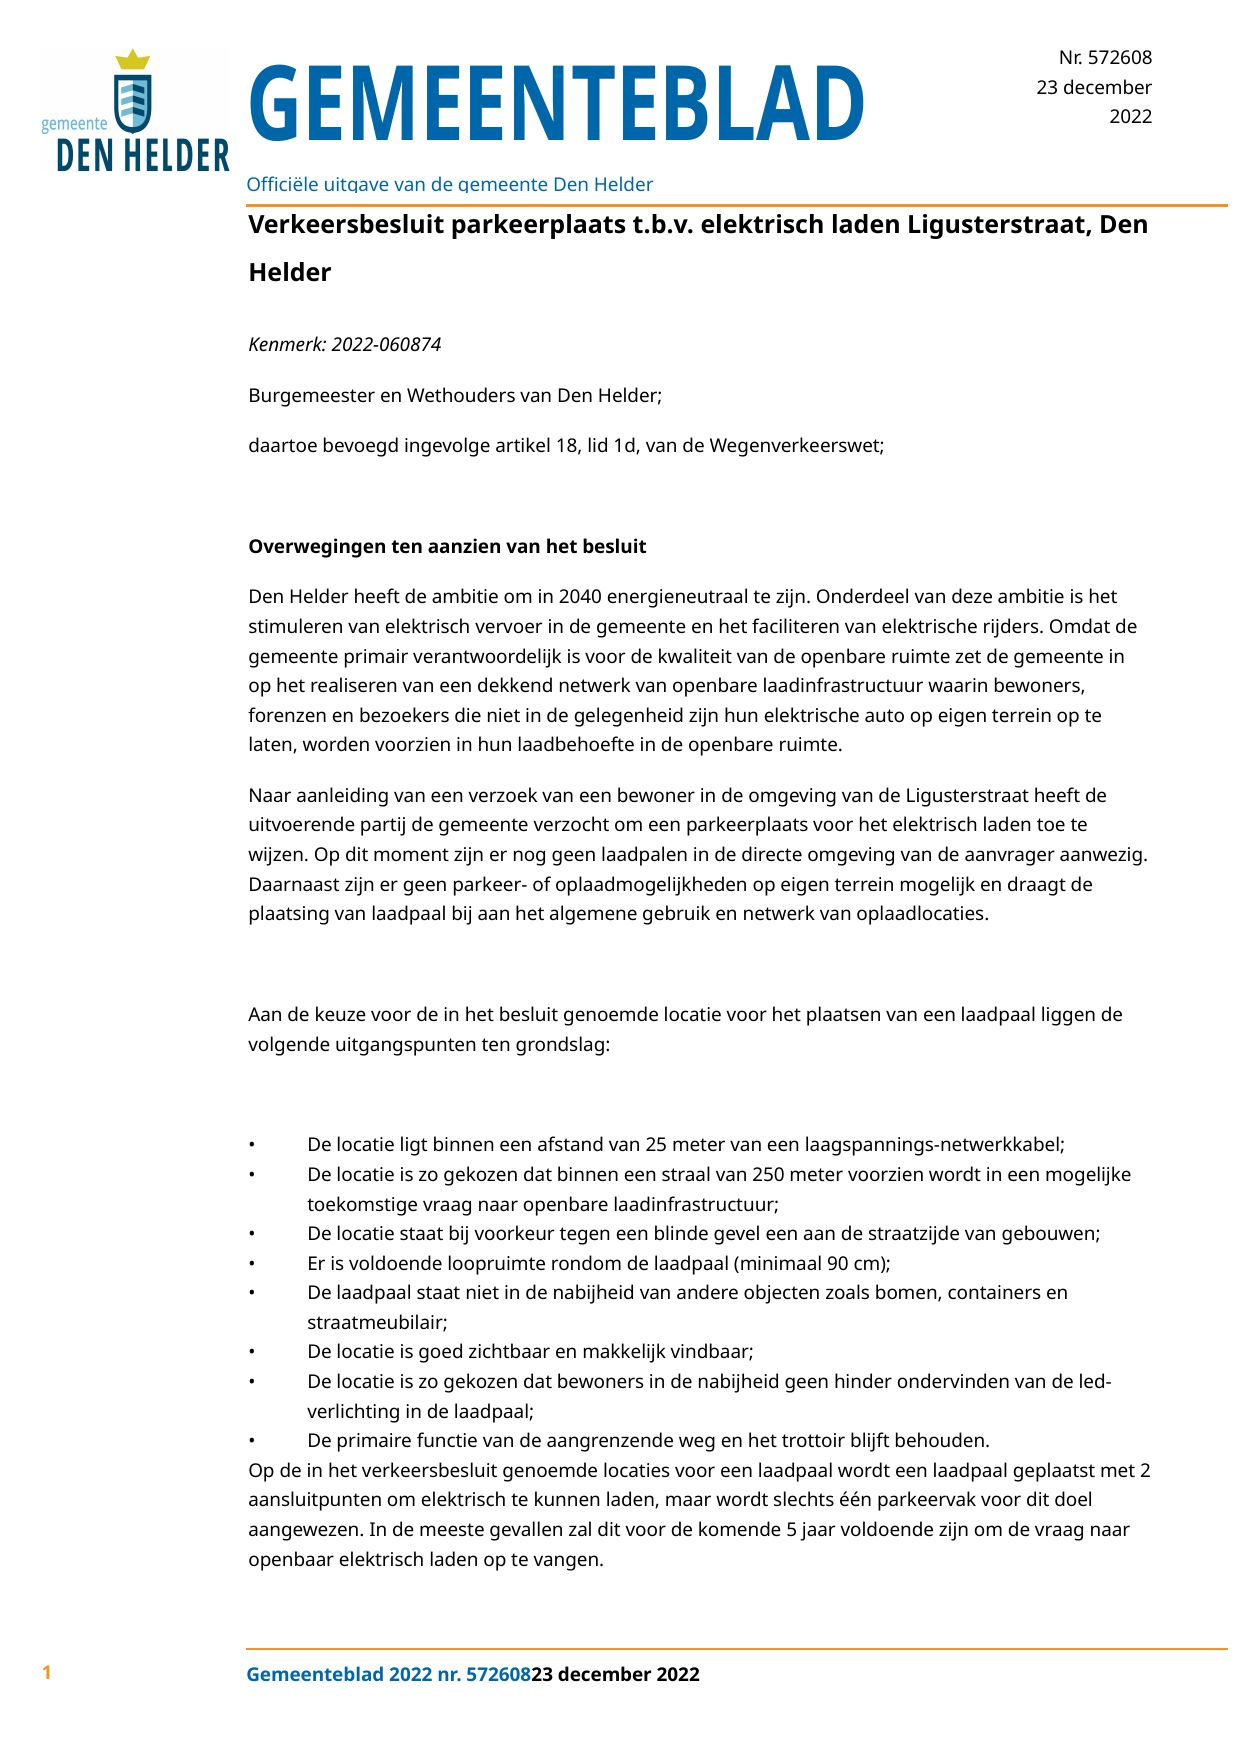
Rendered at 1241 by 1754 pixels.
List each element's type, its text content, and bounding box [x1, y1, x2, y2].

list De locatie is zo gekozen dat bewoners in de nabijheid geen hinder ondervinden van de led-verlichting in de laadpaal; [248, 1368, 1152, 1423]
picture [100, 154, 106, 172]
list De locatie is zo gekozen dat binnen een straal van 250 meter voorzien wordt in een mogelijke toekomstige vraag naar openbare laadinfrastructuur; [248, 1161, 1152, 1216]
picture [63, 144, 68, 165]
list De laadpaal staat niet in de nabijheid van andere objecten zoals bomen, containers en straatmeubilair; [248, 1279, 1152, 1335]
text Aan de keuze voor de in het besluit genoemde locatie voor het plaatsen van een laadpaal liggen de volgende uitgangspunten ten grondslag: [248, 1001, 1152, 1056]
text Verkeersbesluit parkeerplaats t.b.v. elektrisch laden Ligusterstraat, Den Helder [248, 207, 1152, 288]
list De locatie is goed zichtbaar en makkelijk vindbaar; [248, 1339, 1152, 1364]
picture [220, 160, 224, 172]
list De locatie staat bij voorkeur tegen een blinde gevel een aan de straatzijde van gebouwen; [248, 1220, 1152, 1246]
list De locatie ligt binnen een afstand van 25 meter van een laagspannings-netwerkkabel; [248, 1132, 1152, 1157]
text Den Helder heeft de ambitie om in 2040 energieneutraal te zijn. Onderdeel van deze ambitie is het stimuleren van elektrisch vervoer in de gemeente en het faciliteren van elektrische rijders. Omdat de gemeente primair verantwoordelijk is voor de kwaliteit van de openbare ruimte zet de gemeente in op het realiseren van een dekkend netwerk van openbare laadinfrastructuur waarin bewoners, forenzen en bezoekers die niet in de gelegenheid zijn hun elektrische auto op eigen terrein op te laten, worden voorzien in hun laadbehoefte in de openbare ruimte. [248, 584, 1152, 757]
text Op de in het verkeersbesluit genoemde locaties voor een laadpaal wordt een laadpaal geplaatst met 2 aansluitpunten om elektrisch te kunnen laden, maar wordt slechts één parkeervak voor dit doel aangewezen. In de meeste gevallen zal dit voor de komende 5 jaar voldoende zijn om de vraag naar openbaar elektrisch laden op te vangen. [248, 1457, 1152, 1571]
list Er is voldoende loopruimte rondom de laadpaal (minimaal 90 cm); [248, 1250, 1152, 1276]
list De primaire functie van de aangrenzende weg en het trottoir blijft behouden. [248, 1427, 1152, 1453]
text Overwegingen ten aanzien van het besluit [248, 533, 1152, 559]
text Burgemeester en Wethouders van Den Helder; [248, 382, 1152, 408]
picture [41, 47, 231, 172]
text daartoe bevoegd ingevolge artikel 18, lid 1d, van de Wegenverkeerswet; [248, 432, 1152, 458]
picture [182, 144, 187, 165]
text Naar aanleiding van een verzoek van een bewoner in de omgeving van de Ligusterstraat heeft de uitvoerende partij de gemeente verzocht om een parkeerplaats voor het elektrisch laden toe te wijzen. Op dit moment zijn er nog geen laadpalen in de directe omgeving van de aanvrager aanwezig. Daarnaast zijn er geen parkeer- of oplaadmogelijkheden op eigen terrein mogelijk en draagt de plaatsing van laadpaal bij aan het algemene gebruik en netwerk van oplaadlocaties. [248, 782, 1152, 926]
picture [130, 157, 135, 172]
text Kenmerk: 2022-060874 [248, 332, 1152, 357]
